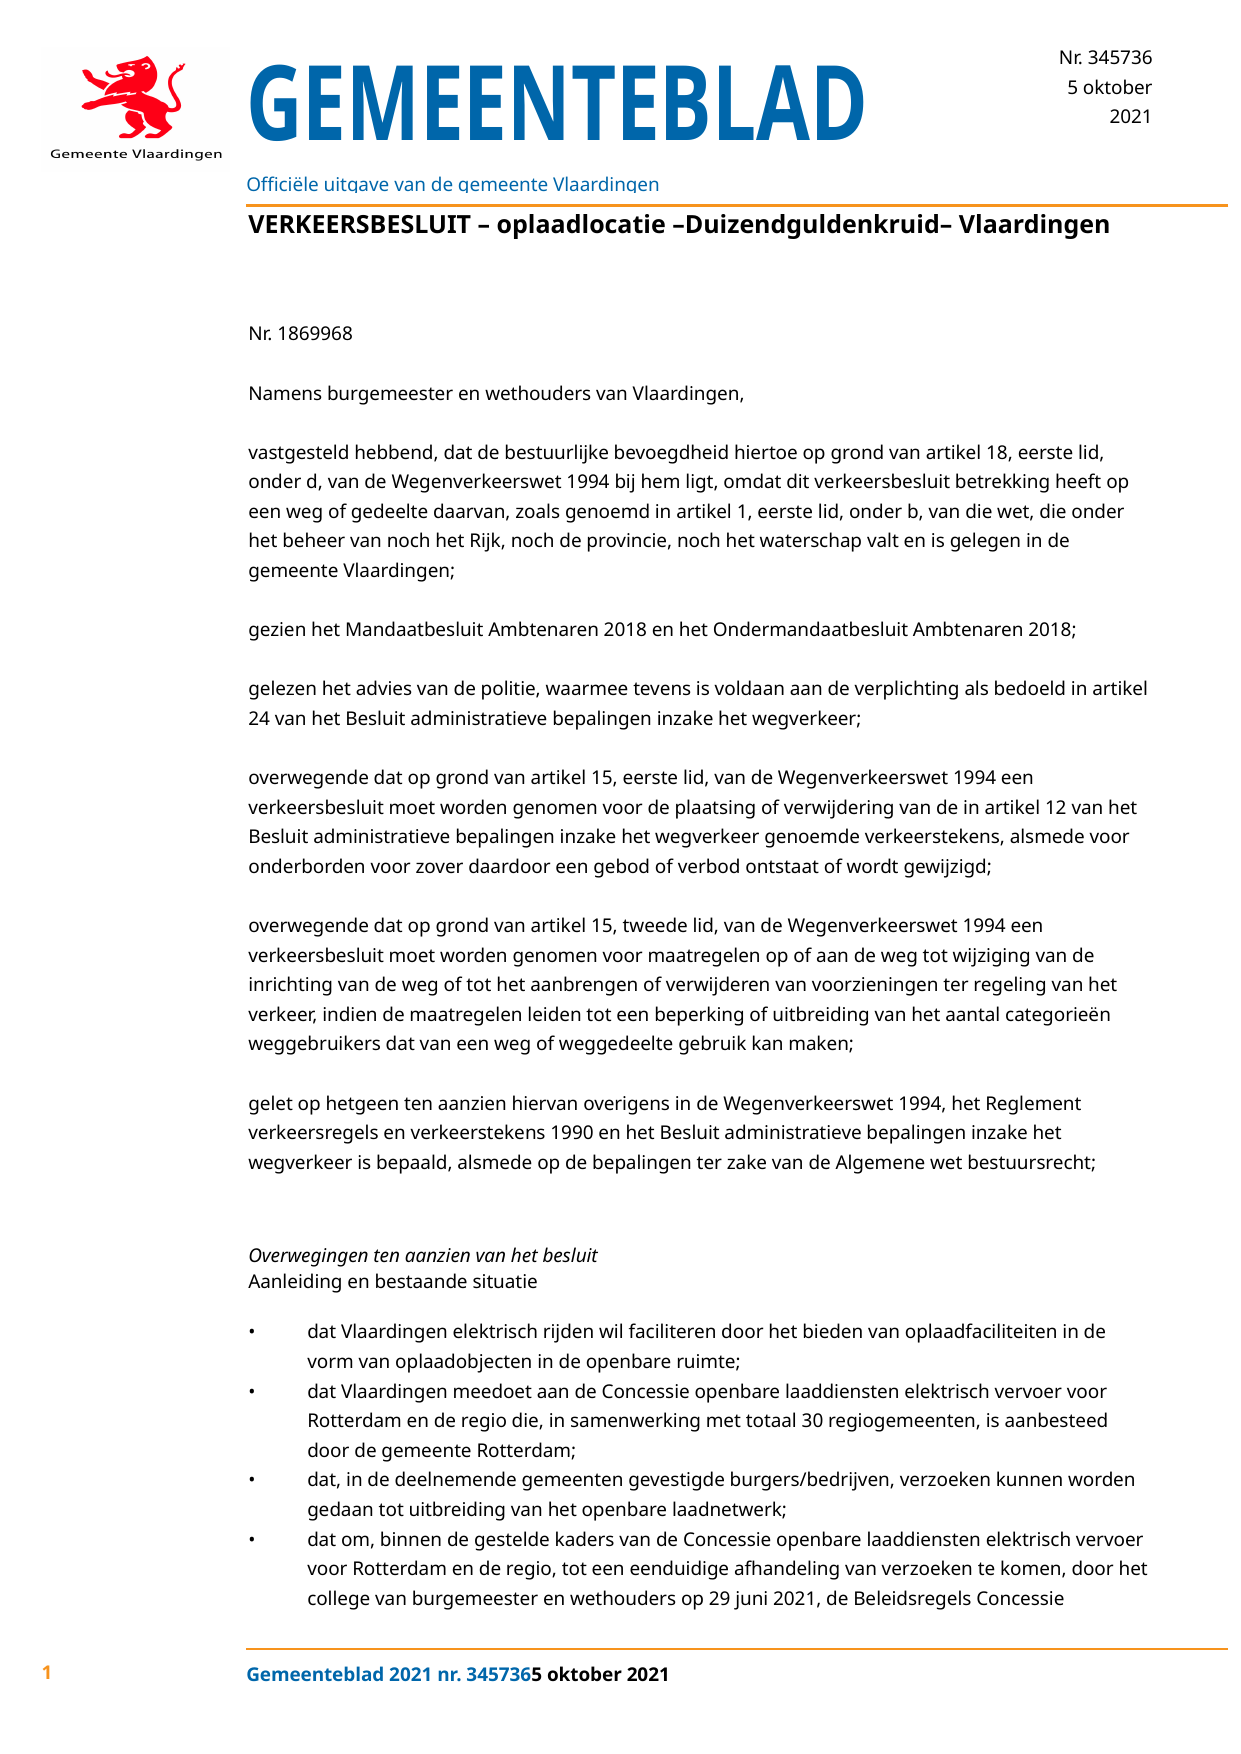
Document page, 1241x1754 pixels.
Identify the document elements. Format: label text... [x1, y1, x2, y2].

text gelet op hetgeen ten aanzien hiervan overigens in de Wegenverkeerswet 1994, het Reglement verkeersregels en verkeerstekens 1990 en het Besluit administratieve bepalingen inzake het wegverkeer is bepaald, alsmede op de bepalingen ter zake van de Algemene wet bestuursrecht; [248, 1090, 1152, 1175]
text overwegende dat op grond van artikel 15, eerste lid, van de Wegenverkeerswet 1994 een verkeersbesluit moet worden genomen voor de plaatsing of verwijdering van de in artikel 12 van het Besluit administratieve bepalingen inzake het wegverkeer genoemde verkeerstekens, alsmede voor onderborden voor zover daardoor een gebod of verbod ontstaat of wordt gewijzigd; [248, 764, 1152, 879]
text Overwegingen ten aanzien van het besluit [248, 1242, 1152, 1268]
text Aanleiding en bestaande situatie [248, 1268, 1152, 1294]
text gezien het Mandaatbesluit Ambtenaren 2018 en het Ondermandaatbesluit Ambtenaren 2018; [248, 616, 1152, 642]
list dat, in de deelnemende gemeenten gevestigde burgers/bedrijven, verzoeken kunnen worden gedaan tot uitbreiding van het openbare laadnetwerk; [248, 1467, 1152, 1522]
list dat Vlaardingen meedoet aan de Concessie openbare laaddiensten elektrisch vervoer voor Rotterdam en de regio die, in samenwerking met totaal 30 regiogemeenten, is aanbesteed door de gemeente Rotterdam; [248, 1378, 1152, 1463]
text gelezen het advies van de politie, waarmee tevens is voldaan aan de verplichting als bedoeld in artikel 24 van het Besluit administratieve bepalingen inzake het wegverkeer; [248, 676, 1152, 731]
list dat Vlaardingen elektrisch rijden wil faciliteren door het bieden van oplaadfaciliteiten in de vorm van oplaadobjecten in de openbare ruimte; [248, 1319, 1152, 1374]
text Nr. 1869968 [248, 321, 1152, 346]
text VERKEERSBESLUIT – oplaadlocatie –Duizendguldenkruid– Vlaardingen [248, 207, 1152, 241]
picture [41, 47, 231, 172]
text vastgesteld hebbend, dat de bestuurlijke bevoegdheid hiertoe op grond van artikel 18, eerste lid, onder d, van de Wegenverkeerswet 1994 bij hem ligt, omdat dit verkeersbesluit betrekking heeft op een weg of gedeelte daarvan, zoals genoemd in artikel 1, eerste lid, onder b, van die wet, die onder het beheer van noch het Rijk, noch de provincie, noch het waterschap valt en is gelegen in de gemeente Vlaardingen; [248, 439, 1152, 583]
text Namens burgemeester en wethouders van Vlaardingen, [248, 380, 1152, 406]
list dat om, binnen de gestelde kaders van de Concessie openbare laaddiensten elektrisch vervoer voor Rotterdam en de regio, tot een eenduidige afhandeling van verzoeken te komen, door het college van burgemeester en wethouders op 29 juni 2021, de Beleidsregels Concessie [248, 1526, 1152, 1611]
text overwegende dat op grond van artikel 15, tweede lid, van de Wegenverkeerswet 1994 een verkeersbesluit moet worden genomen voor maatregelen op of aan de weg tot wijziging van de inrichting van de weg of tot het aanbrengen of verwijderen van voorzieningen ter regeling van het verkeer, indien de maatregelen leiden tot een beperking of uitbreiding van het aantal categorieën weggebruikers dat van een weg of weggedeelte gebruik kan maken; [248, 912, 1152, 1056]
